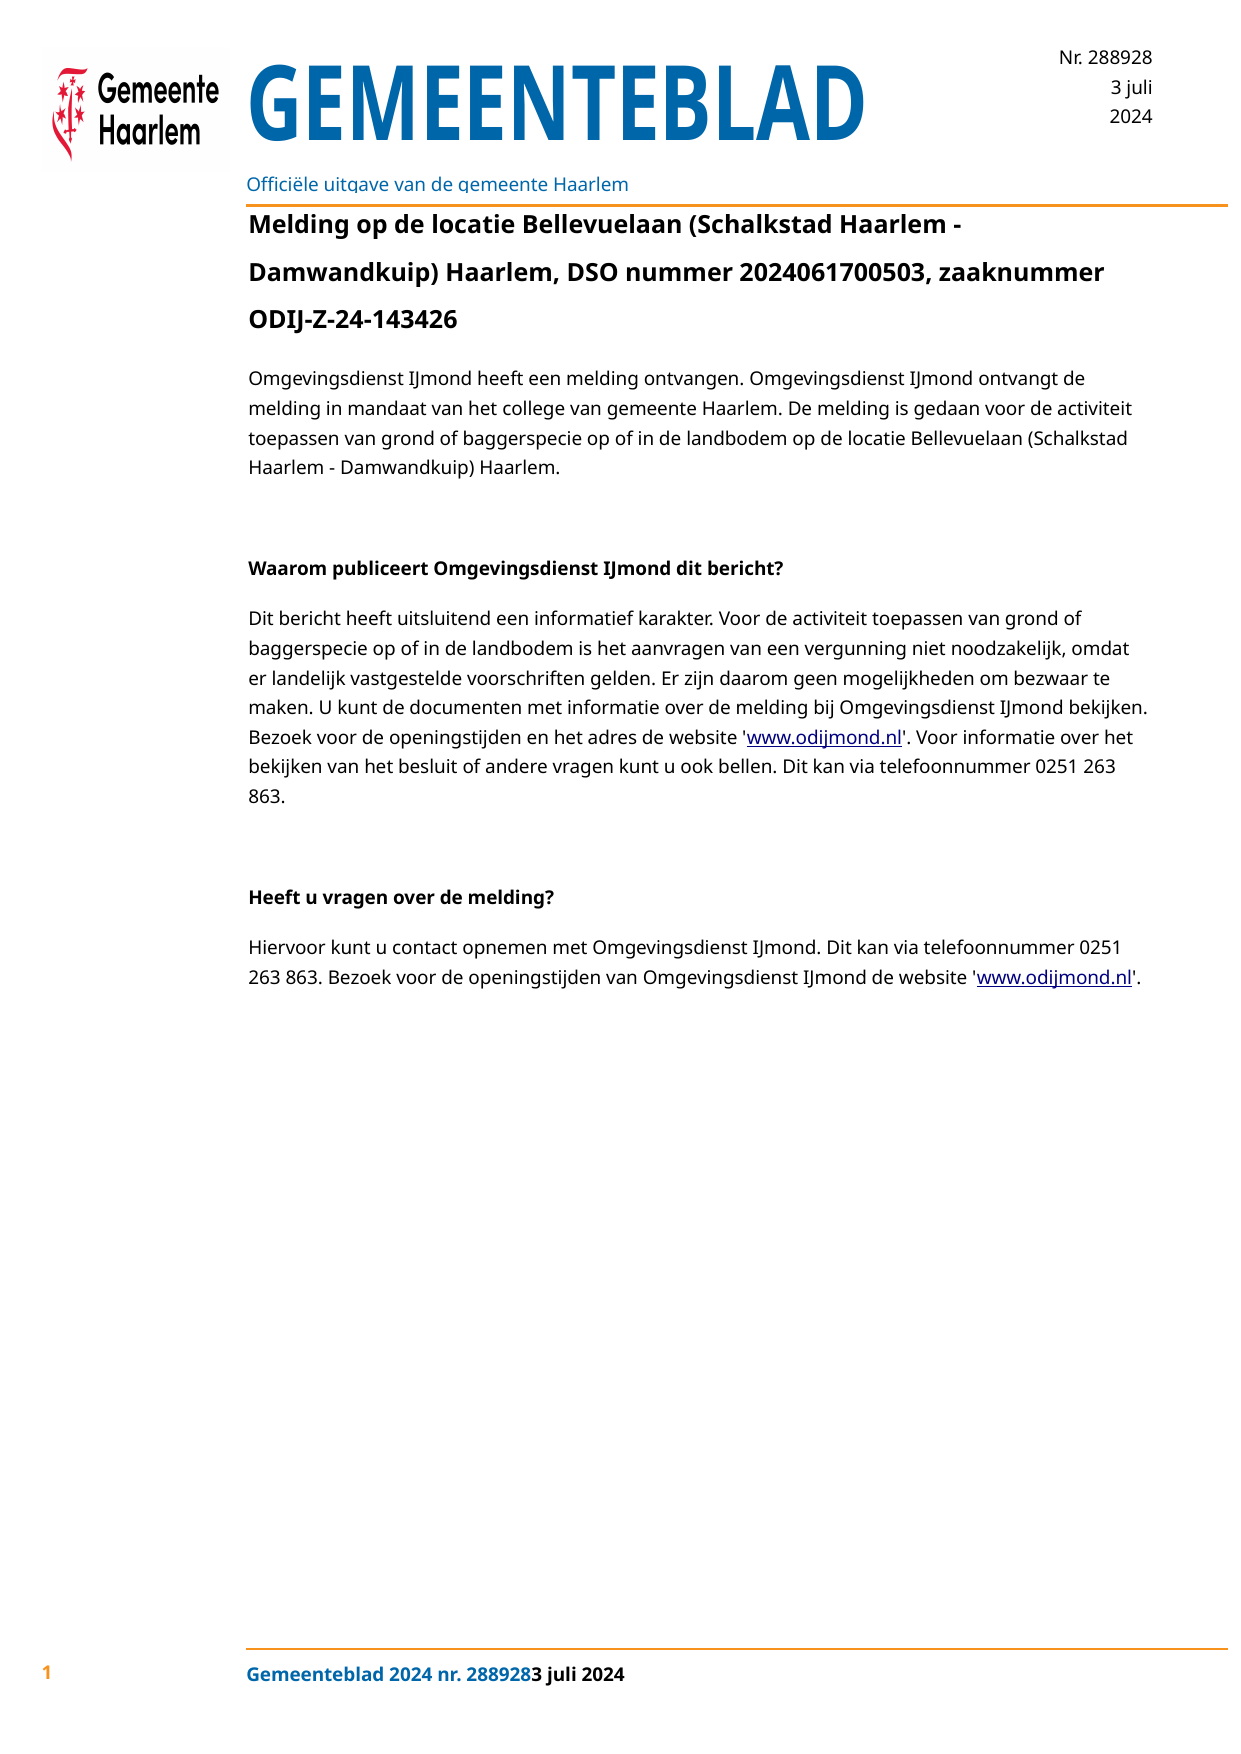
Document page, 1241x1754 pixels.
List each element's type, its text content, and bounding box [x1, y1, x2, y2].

picture [41, 47, 231, 172]
text Melding op de locatie Bellevuelaan (Schalkstad Haarlem - Damwandkuip) Haarlem, DSO nummer 2024061700503, zaaknummer ODIJ-Z-24-143426 [248, 207, 1152, 336]
text Waarom publiceert Omgevingsdienst IJmond dit bericht? [248, 555, 1152, 581]
text Hiervoor kunt u contact opnemen met Omgevingsdienst IJmond. Dit kan via telefoonnummer 0251 263 863. Bezoek voor de openingstijden van Omgevingsdienst IJmond de website 'www.odijmond.nl'. [248, 934, 1152, 989]
text Omgevingsdienst IJmond heeft een melding ontvangen. Omgevingsdienst IJmond ontvangt de melding in mandaat van het college van gemeente Haarlem. De melding is gedaan voor de activiteit toepassen van grond of baggerspecie op of in de landbodem op de locatie Bellevuelaan (Schalkstad Haarlem - Damwandkuip) Haarlem. [248, 366, 1152, 480]
text Dit bericht heeft uitsluitend een informatief karakter. Voor de activiteit toepassen van grond of baggerspecie op of in de landbodem is het aanvragen van een vergunning niet noodzakelijk, omdat er landelijk vastgestelde voorschriften gelden. Er zijn daarom geen mogelijkheden om bezwaar te maken. U kunt de documenten met informatie over de melding bij Omgevingsdienst IJmond bekijken. Bezoek voor de openingstijden en het adres de website 'www.odijmond.nl'. Voor informatie over het bekijken van het besluit of andere vragen kunt u ook bellen. Dit kan via telefoonnummer 0251 263 863. [248, 606, 1152, 809]
text Heeft u vragen over de melding? [248, 884, 1152, 909]
